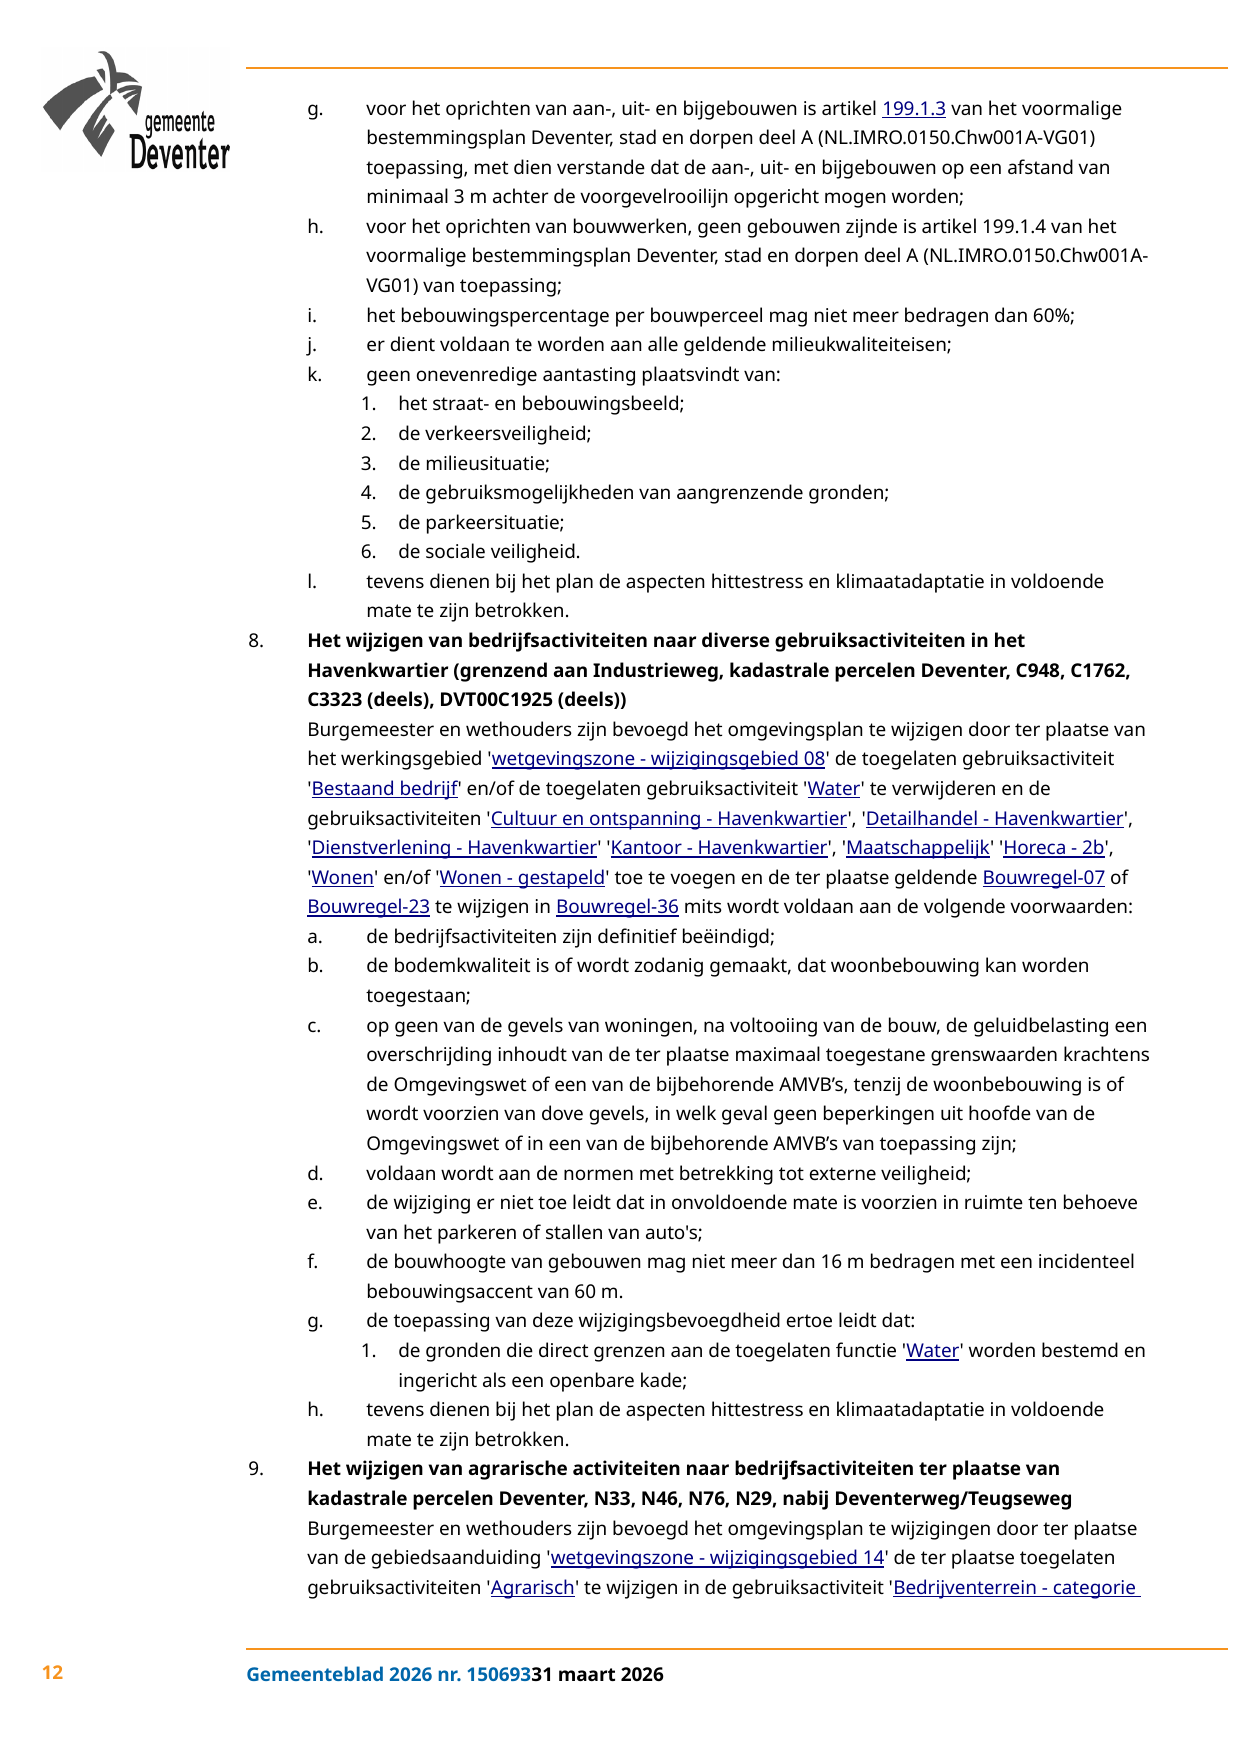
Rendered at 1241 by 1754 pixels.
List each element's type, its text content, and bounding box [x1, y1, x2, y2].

list de sociale veiligheid. [361, 538, 1152, 564]
list voor het oprichten van aan-, uit- en bijgebouwen is artikel 199.1.3 van het voormalige bestemmingsplan Deventer, stad en dorpen deel A (NL.IMRO.0150.Chw001A-VG01) toepassing, met dien verstande dat de aan-, uit- en bijgebouwen op een afstand van minimaal 3 m achter de voorgevelrooilijn opgericht mogen worden; [307, 95, 1152, 209]
list Burgemeester en wethouders zijn bevoegd het omgevingsplan te wijzigingen door ter plaatse van de gebiedsaanduiding 'wetgevingszone - wijzigingsgebied 14' de ter plaatse toegelaten gebruiksactiviteiten 'Agrarisch' te wijzigen in de gebruiksactiviteit 'Bedrijventerrein - categorie [248, 1515, 1152, 1600]
list er dient voldaan te worden aan alle geldende milieukwaliteiteisen; [307, 331, 1152, 357]
list de gronden die direct grenzen aan de toegelaten functie 'Water' worden bestemd en ingericht als een openbare kade; [361, 1337, 1152, 1393]
list Het wijzigen van bedrijfsactiviteiten naar diverse gebruiksactiviteiten in het Havenkwartier (grenzend aan Industrieweg, kadastrale percelen Deventer, C948, C1762, C3323 (deels), DVT00C1925 (deels)) [248, 627, 1152, 712]
list Het wijzigen van agrarische activiteiten naar bedrijfsactiviteiten ter plaatse van kadastrale percelen Deventer, N33, N46, N76, N29, nabij Deventerweg/Teugseweg [248, 1456, 1152, 1511]
list de bedrijfsactiviteiten zijn definitief beëindigd; [307, 923, 1152, 949]
list op geen van de gevels van woningen, na voltooiing van de bouw, de geluidbelasting een overschrijding inhoudt van de ter plaatse maximaal toegestane grenswaarden krachtens de Omgevingswet of een van de bijbehorende AMVB’s, tenzij de woonbebouwing is of wordt voorzien van dove gevels, in welk geval geen beperkingen uit hoofde van de Omgevingswet of in een van de bijbehorende AMVB’s van toepassing zijn; [307, 1012, 1152, 1156]
list geen onevenredige aantasting plaatsvindt van: [307, 361, 1152, 387]
list de wijziging er niet toe leidt dat in onvoldoende mate is voorzien in ruimte ten behoeve van het parkeren of stallen van auto's; [307, 1189, 1152, 1245]
list de verkeersveiligheid; [361, 420, 1152, 446]
list het straat- en bebouwingsbeeld; [361, 391, 1152, 416]
list de parkeersituatie; [361, 509, 1152, 535]
list de bodemkwaliteit is of wordt zodanig gemaakt, dat woonbebouwing kan worden toegestaan; [307, 953, 1152, 1008]
list voldaan wordt aan de normen met betrekking tot externe veiligheid; [307, 1160, 1152, 1186]
picture [41, 47, 231, 172]
list de milieusituatie; [361, 450, 1152, 476]
list tevens dienen bij het plan de aspecten hittestress en klimaatadaptatie in voldoende mate te zijn betrokken. [307, 568, 1152, 623]
list voor het oprichten van bouwwerken, geen gebouwen zijnde is artikel 199.1.4 van het voormalige bestemmingsplan Deventer, stad en dorpen deel A (NL.IMRO.0150.Chw001A-VG01) van toepassing; [307, 213, 1152, 298]
list Burgemeester en wethouders zijn bevoegd het omgevingsplan te wijzigen door ter plaatse van het werkingsgebied 'wetgevingszone - wijzigingsgebied 08' de toegelaten gebruiksactiviteit 'Bestaand bedrijf' en/of de toegelaten gebruiksactiviteit 'Water' te verwijderen en de gebruiksactiviteiten 'Cultuur en ontspanning - Havenkwartier', 'Detailhandel - Havenkwartier', 'Dienstverlening - Havenkwartier' 'Kantoor - Havenkwartier', 'Maatschappelijk' 'Horeca - 2b', 'Wonen' en/of 'Wonen - gestapeld' toe te voegen en de ter plaatse geldende Bouwregel-07 of Bouwregel-23 te wijzigen in Bouwregel-36 mits wordt voldaan aan de volgende voorwaarden: [248, 716, 1152, 919]
list de toepassing van deze wijzigingsbevoegdheid ertoe leidt dat: [307, 1308, 1152, 1333]
list tevens dienen bij het plan de aspecten hittestress en klimaatadaptatie in voldoende mate te zijn betrokken. [307, 1396, 1152, 1452]
list het bebouwingspercentage per bouwperceel mag niet meer bedragen dan 60%; [307, 302, 1152, 328]
list de gebruiksmogelijkheden van aangrenzende gronden; [361, 479, 1152, 505]
list de bouwhoogte van gebouwen mag niet meer dan 16 m bedragen met een incidenteel bebouwingsaccent van 60 m. [307, 1248, 1152, 1304]
